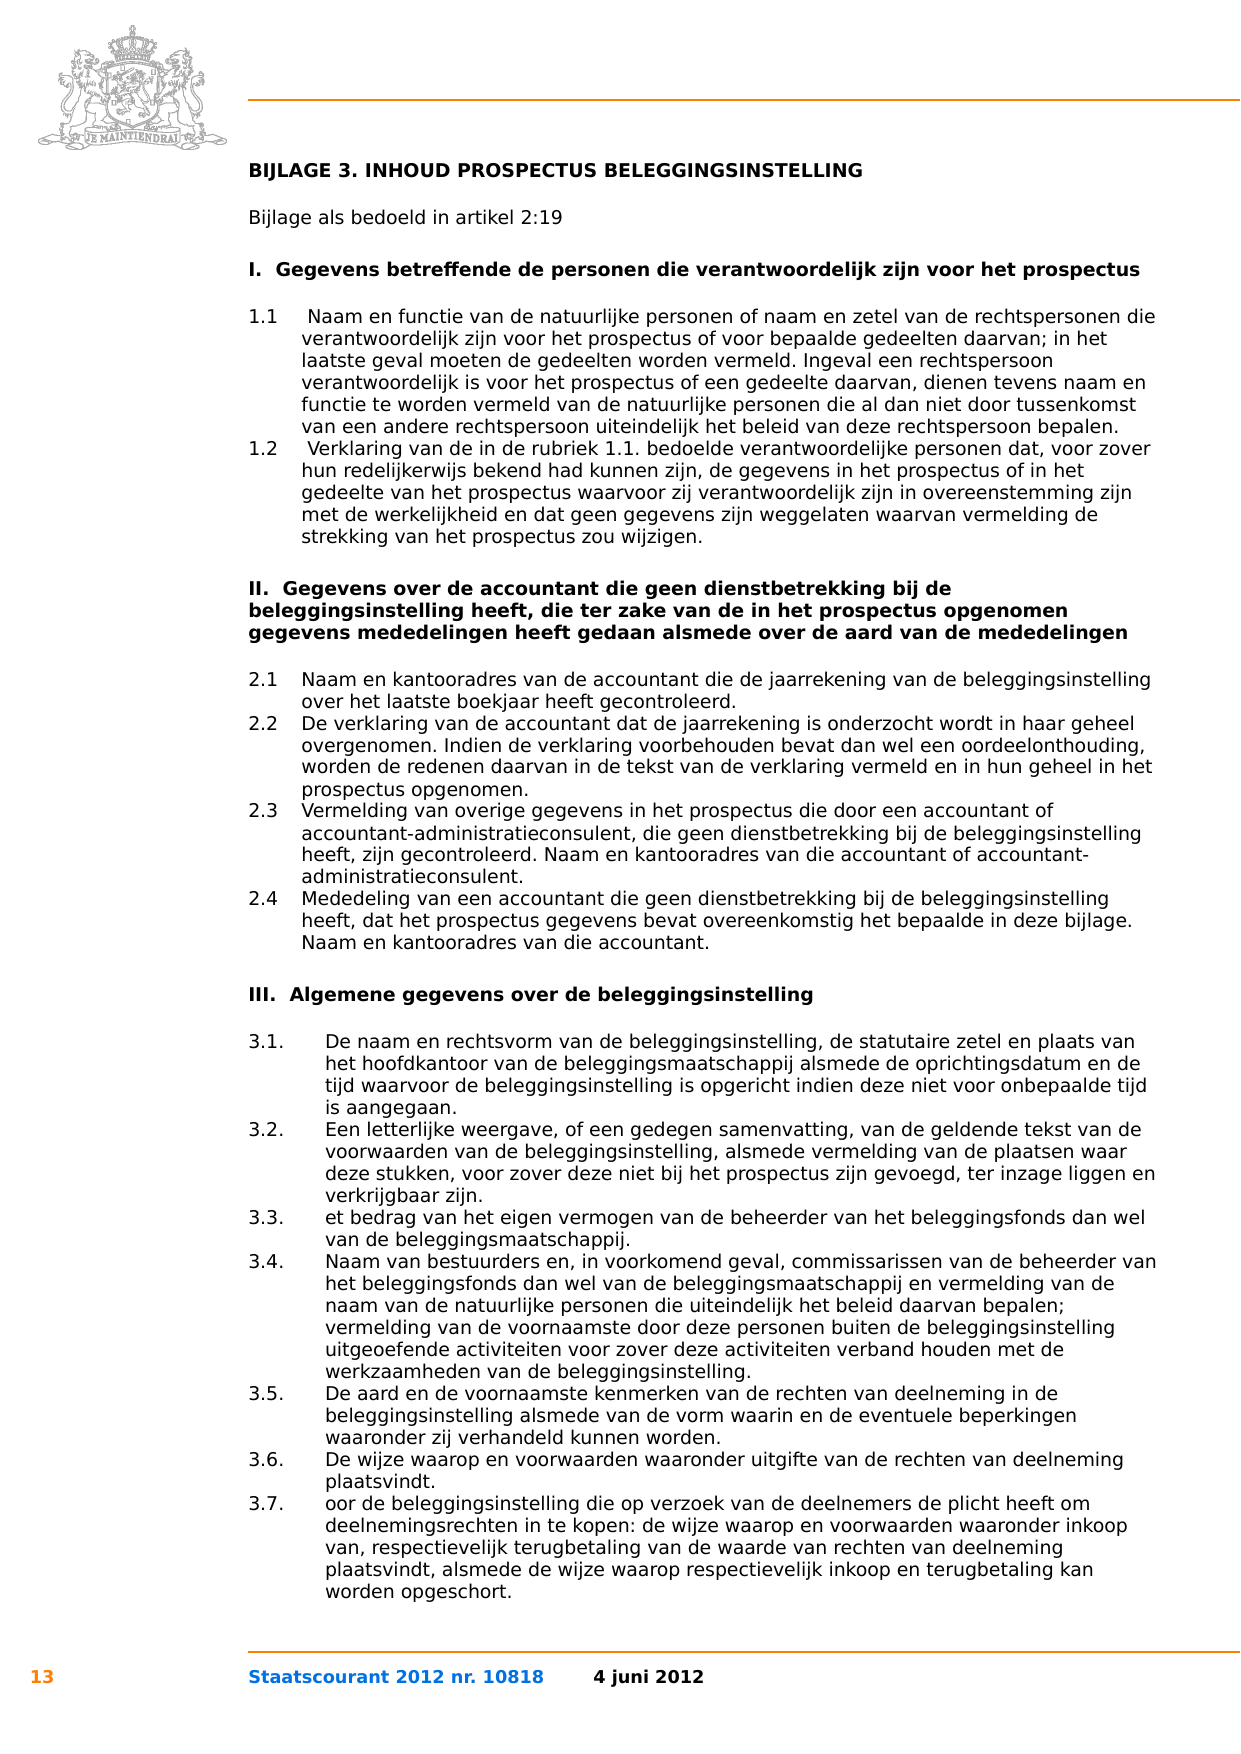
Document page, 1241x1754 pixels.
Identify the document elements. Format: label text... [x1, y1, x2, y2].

text 1.1 Naam en functie van de natuurlijke personen of naam en zetel van de rechtspersonen die verantwoordelijk zijn voor het prospectus of voor bepaalde gedeelten daarvan; in het laatste geval moeten de gedeelten worden vermeld. Ingeval een rechtspersoon verantwoordelijk is voor het prospectus of een gedeelte daarvan, dienen tevens naam en functie te worden vermeld van de natuurlijke personen die al dan niet door tussenkomst van een andere rechtspersoon uiteindelijk het beleid van deze rechtspersoon bepalen. [248, 306, 1163, 438]
subtitle II. Gegevens over de accountant die geen dienstbetrekking bij de beleggingsinstelling heeft, die ter zake van de in het prospectus opgenomen gegevens mededelingen heeft gedaan alsmede over de aard van de mededelingen [248, 578, 1163, 643]
subtitle I. Gegevens betreffende de personen die verantwoordelijk zijn voor het prospectus [248, 259, 1163, 281]
text 3.6. De wijze waarop en voorwaarden waaronder uitgifte van de rechten van deelneming plaatsvindt. [248, 1449, 1163, 1493]
text Bijlage als bedoeld in artikel 2:19 [248, 207, 1163, 229]
text 3.5. De aard en de voornaamste kenmerken van de rechten van deelneming in de beleggingsinstelling alsmede van de vorm waarin en de eventuele beperkingen waaronder zij verhandeld kunnen worden. [248, 1383, 1163, 1449]
text 3.4. Naam van bestuurders en, in voorkomend geval, commissarissen van de beheerder van het beleggingsfonds dan wel van de beleggingsmaatschappij en vermelding van de naam van de natuurlijke personen die uiteindelijk het beleid daarvan bepalen; vermelding van de voornaamste door deze personen buiten de beleggingsinstelling uitgeoefende activiteiten voor zover deze activiteiten verband houden met de werkzaamheden van de beleggingsinstelling. [248, 1251, 1163, 1383]
text 2.4 Mededeling van een accountant die geen dienstbetrekking bij de beleggingsinstelling heeft, dat het prospectus gegevens bevat overeenkomstig het bepaalde in deze bijlage. Naam en kantooradres van die accountant. [248, 888, 1163, 954]
text 3.1. De naam en rechtsvorm van de beleggingsinstelling, de statutaire zetel en plaats van het hoofdkantoor van de beleggingsmaatschappij alsmede de oprichtingsdatum en de tijd waarvoor de beleggingsinstelling is opgericht indien deze niet voor onbepaalde tijd is aangegaan. [248, 1031, 1163, 1119]
subtitle III. Algemene gegevens over de beleggingsinstelling [248, 984, 1163, 1006]
subtitle BIJLAGE 3. INHOUD PROSPECTUS BELEGGINGSINSTELLING [248, 160, 1163, 182]
picture [38, 25, 227, 150]
text 3.2. Een letterlijke weergave, of een gedegen samenvatting, van de geldende tekst van de voorwaarden van de beleggingsinstelling, alsmede vermelding van de plaatsen waar deze stukken, voor zover deze niet bij het prospectus zijn gevoegd, ter inzage liggen en verkrijgbaar zijn. [248, 1119, 1163, 1207]
text 3.3. et bedrag van het eigen vermogen van de beheerder van het beleggingsfonds dan wel van de beleggingsmaatschappij. [248, 1207, 1163, 1251]
text 3.7. oor de beleggingsinstelling die op verzoek van de deelnemers de plicht heeft om deelnemingsrechten in te kopen: de wijze waarop en voorwaarden waaronder inkoop van, respectievelijk terugbetaling van de waarde van rechten van deelneming plaatsvindt, alsmede de wijze waarop respectievelijk inkoop en terugbetaling kan worden opgeschort. [248, 1493, 1163, 1603]
text 2.3 Vermelding van overige gegevens in het prospectus die door een accountant of accountant-administratieconsulent, die geen dienstbetrekking bij de beleggingsinstelling heeft, zijn gecontroleerd. Naam en kantooradres van die accountant of accountant-administratieconsulent. [248, 800, 1163, 888]
text 1.2 Verklaring van de in de rubriek 1.1. bedoelde verantwoordelijke personen dat, voor zover hun redelijkerwijs bekend had kunnen zijn, de gegevens in het prospectus of in het gedeelte van het prospectus waarvoor zij verantwoordelijk zijn in overeenstemming zijn met de werkelijkheid en dat geen gegevens zijn weggelaten waarvan vermelding de strekking van het prospectus zou wijzigen. [248, 438, 1163, 548]
text 2.1 Naam en kantooradres van de accountant die de jaarrekening van de beleggingsinstelling over het laatste boekjaar heeft gecontroleerd. [248, 668, 1163, 712]
text 2.2 De verklaring van de accountant dat de jaarrekening is onderzocht wordt in haar geheel overgenomen. Indien de verklaring voorbehouden bevat dan wel een oordeelonthouding, worden de redenen daarvan in de tekst van de verklaring vermeld en in hun geheel in het prospectus opgenomen. [248, 712, 1163, 800]
